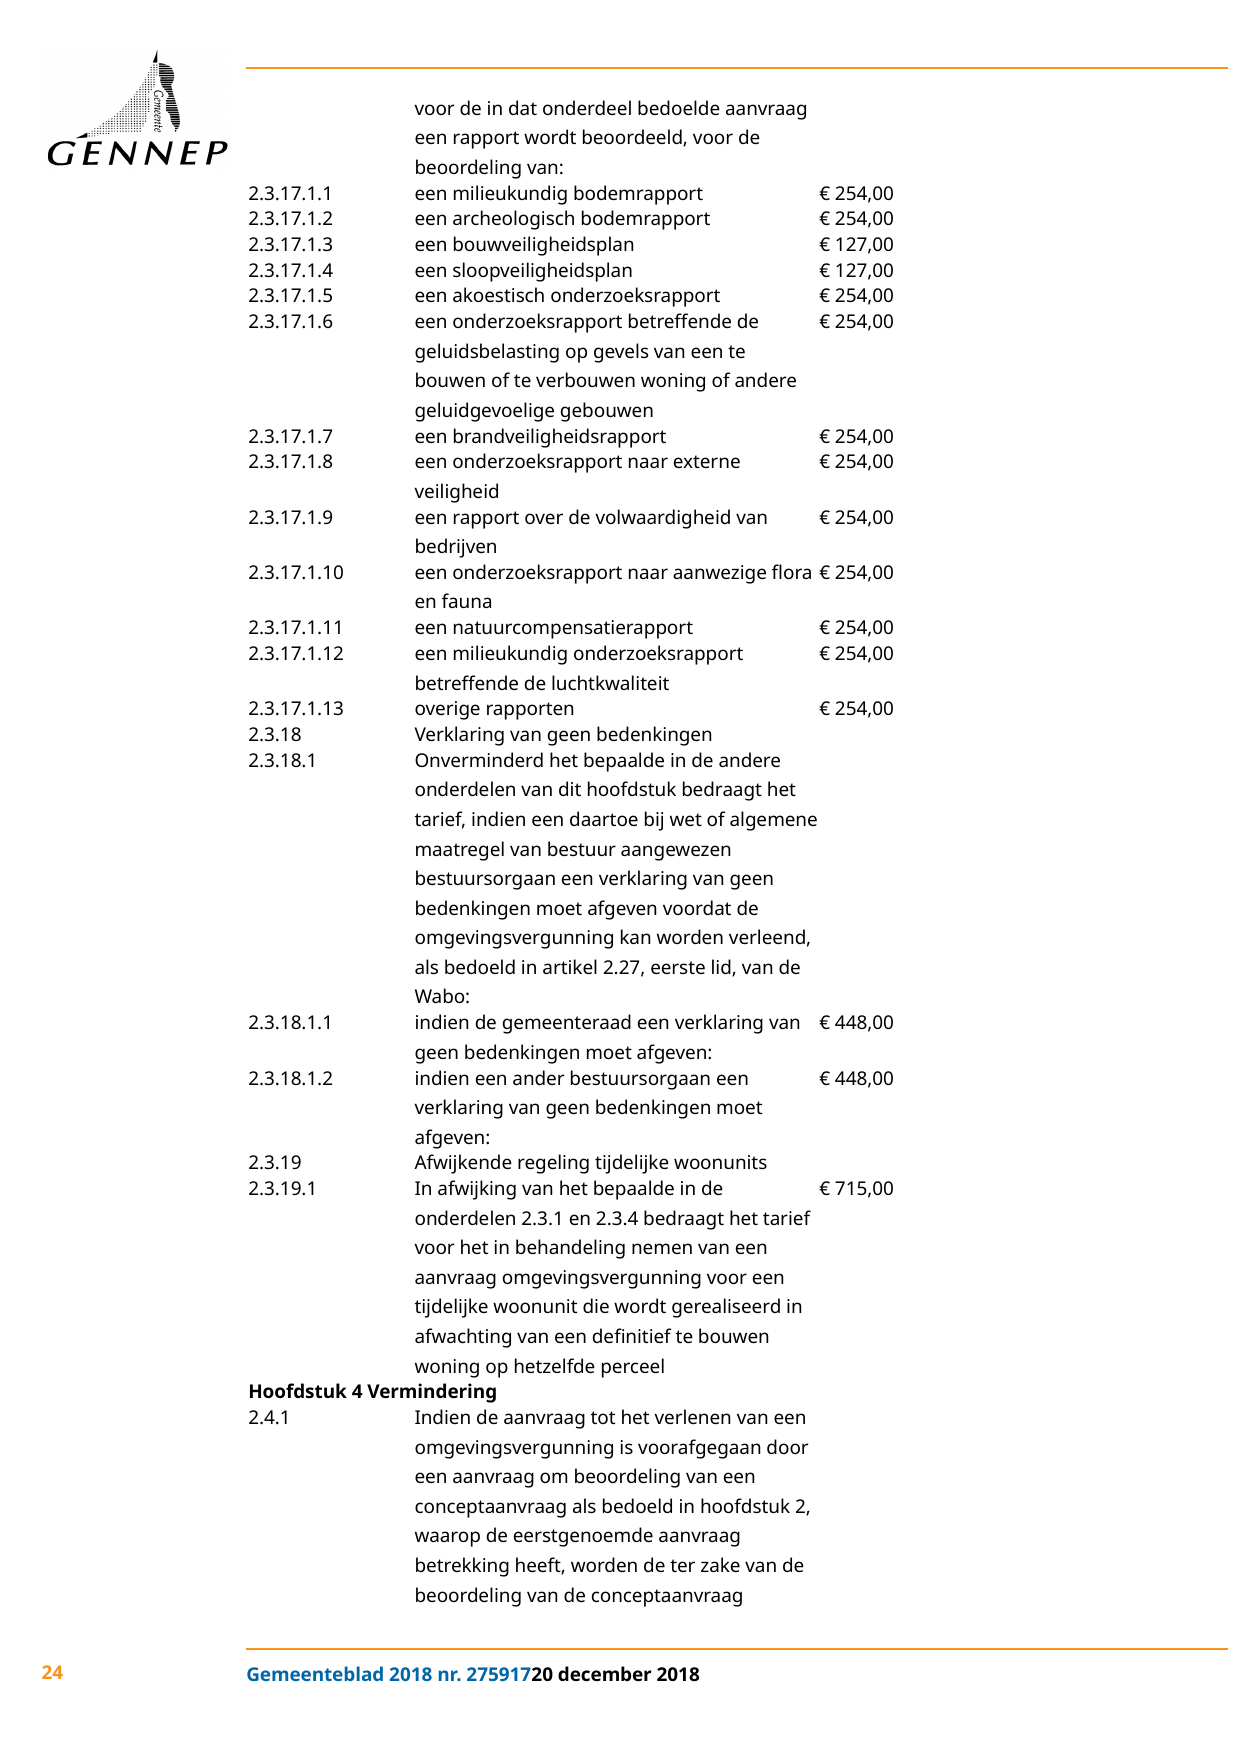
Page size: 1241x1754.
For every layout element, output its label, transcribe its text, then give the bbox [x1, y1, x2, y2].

table_cell € 254,00 [819, 308, 985, 423]
table_cell [985, 231, 1152, 257]
table_cell € 254,00 [819, 696, 985, 721]
table_cell [985, 1009, 1152, 1065]
table_cell [819, 721, 985, 747]
table_cell een rapport over de volwaardigheid van bedrijven [414, 504, 819, 559]
table_cell Indien de aanvraag tot het verlenen van een omgevingsvergunning is voorafgegaan door een aanvraag om beoordeling van een conceptaanvraag als bedoeld in hoofdstuk 2, waarop de eerstgenoemde aanvraag betrekking heeft, worden de ter zake van de beoordeling van de conceptaanvraag [414, 1404, 819, 1607]
table_cell 2.3.17.1.8 [248, 449, 414, 504]
table_cell 2.3.17.1.3 [248, 231, 414, 257]
table_cell [985, 180, 1152, 205]
table_cell een archeologisch bodemrapport [414, 205, 819, 231]
table_cell een onderzoeksrapport naar externe veiligheid [414, 449, 819, 504]
table_cell een sloopveiligheidsplan [414, 257, 819, 283]
table_cell € 254,00 [819, 615, 985, 640]
table_cell € 715,00 [819, 1175, 985, 1378]
table_cell [985, 1404, 1152, 1607]
table_cell een onderzoeksrapport naar aanwezige flora en fauna [414, 559, 819, 614]
table_cell € 254,00 [819, 640, 985, 696]
table_cell een brandveiligheidsrapport [414, 423, 819, 448]
table_cell een akoestisch onderzoeksrapport [414, 283, 819, 308]
table_cell Onverminderd het bepaalde in de andere onderdelen van dit hoofdstuk bedraagt het tarief, indien een daartoe bij wet of algemene maatregel van bestuur aangewezen bestuursorgaan een verklaring van geen bedenkingen moet afgeven voordat de omgevingsvergunning kan worden verleend, als bedoeld in artikel 2.27, eerste lid, van de Wabo: [414, 747, 819, 1009]
table_cell overige rapporten [414, 696, 819, 721]
table_cell 2.3.17.1.11 [248, 615, 414, 640]
table_cell 2.3.17.1.9 [248, 504, 414, 559]
table_cell [985, 747, 1152, 1009]
table_cell 2.3.17.1.10 [248, 559, 414, 614]
table_cell [985, 559, 1152, 614]
table_cell [985, 721, 1152, 747]
table_cell 2.3.17.1.2 [248, 205, 414, 231]
table_cell [985, 257, 1152, 283]
table_cell indien de gemeenteraad een verklaring van geen bedenkingen moet afgeven: [414, 1009, 819, 1065]
table_cell een bouwveiligheidsplan [414, 231, 819, 257]
table_cell Verklaring van geen bedenkingen [414, 721, 819, 747]
table_cell 2.3.19 [248, 1150, 414, 1175]
table_cell € 448,00 [819, 1065, 985, 1149]
table_cell € 254,00 [819, 449, 985, 504]
table_cell [985, 283, 1152, 308]
table_cell [985, 696, 1152, 721]
table_cell [819, 95, 985, 180]
table_cell 2.3.19.1 [248, 1175, 414, 1378]
table_cell € 254,00 [819, 504, 985, 559]
table_cell [985, 615, 1152, 640]
table_cell Afwijkende regeling tijdelijke woonunits [414, 1150, 819, 1175]
table_cell [248, 95, 414, 180]
table_cell 2.3.18 [248, 721, 414, 747]
table_cell € 254,00 [819, 205, 985, 231]
table_cell 2.3.17.1.1 [248, 180, 414, 205]
table_cell indien een ander bestuursorgaan een verklaring van geen bedenkingen moet afgeven: [414, 1065, 819, 1149]
table_cell 2.3.17.1.5 [248, 283, 414, 308]
table_cell [985, 449, 1152, 504]
table_cell 2.3.17.1.13 [248, 696, 414, 721]
table_cell € 254,00 [819, 559, 985, 614]
table_cell een natuurcompensatierapport [414, 615, 819, 640]
table_cell 2.3.17.1.6 [248, 308, 414, 423]
table_cell In afwijking van het bepaalde in de onderdelen 2.3.1 en 2.3.4 bedraagt het tarief voor het in behandeling nemen van een aanvraag omgevingsvergunning voor een tijdelijke woonunit die wordt gerealiseerd in afwachting van een definitief te bouwen woning op hetzelfde perceel [414, 1175, 819, 1378]
table_cell 2.3.18.1 [248, 747, 414, 1009]
table_cell [819, 1150, 985, 1175]
table_cell 2.3.17.1.4 [248, 257, 414, 283]
table_cell [819, 1404, 985, 1607]
picture [41, 47, 231, 172]
table_cell [985, 1150, 1152, 1175]
table_cell € 127,00 [819, 231, 985, 257]
table_cell [985, 423, 1152, 448]
table_cell 2.3.17.1.7 [248, 423, 414, 448]
table_cell € 254,00 [819, 423, 985, 448]
table_cell [985, 504, 1152, 559]
table_cell Hoofdstuk 4 Vermindering [248, 1379, 1152, 1404]
table_cell € 448,00 [819, 1009, 985, 1065]
table_cell [985, 1175, 1152, 1378]
table_cell [819, 747, 985, 1009]
table_cell voor de in dat onderdeel bedoelde aanvraag een rapport wordt beoordeeld, voor de beoordeling van: [414, 95, 819, 180]
table_cell [985, 205, 1152, 231]
table_cell [985, 1065, 1152, 1149]
table_cell een milieukundig onderzoeksrapport betreffende de luchtkwaliteit [414, 640, 819, 696]
table_cell 2.3.18.1.2 [248, 1065, 414, 1149]
table_cell [985, 308, 1152, 423]
table_cell 2.4.1 [248, 1404, 414, 1607]
table_cell € 254,00 [819, 180, 985, 205]
table_cell € 127,00 [819, 257, 985, 283]
table_cell een milieukundig bodemrapport [414, 180, 819, 205]
table_cell [985, 640, 1152, 696]
table_cell 2.3.18.1.1 [248, 1009, 414, 1065]
table_cell een onderzoeksrapport betreffende de geluidsbelasting op gevels van een te bouwen of te verbouwen woning of andere geluidgevoelige gebouwen [414, 308, 819, 423]
table_cell 2.3.17.1.12 [248, 640, 414, 696]
table_cell € 254,00 [819, 283, 985, 308]
table_cell [985, 95, 1152, 180]
